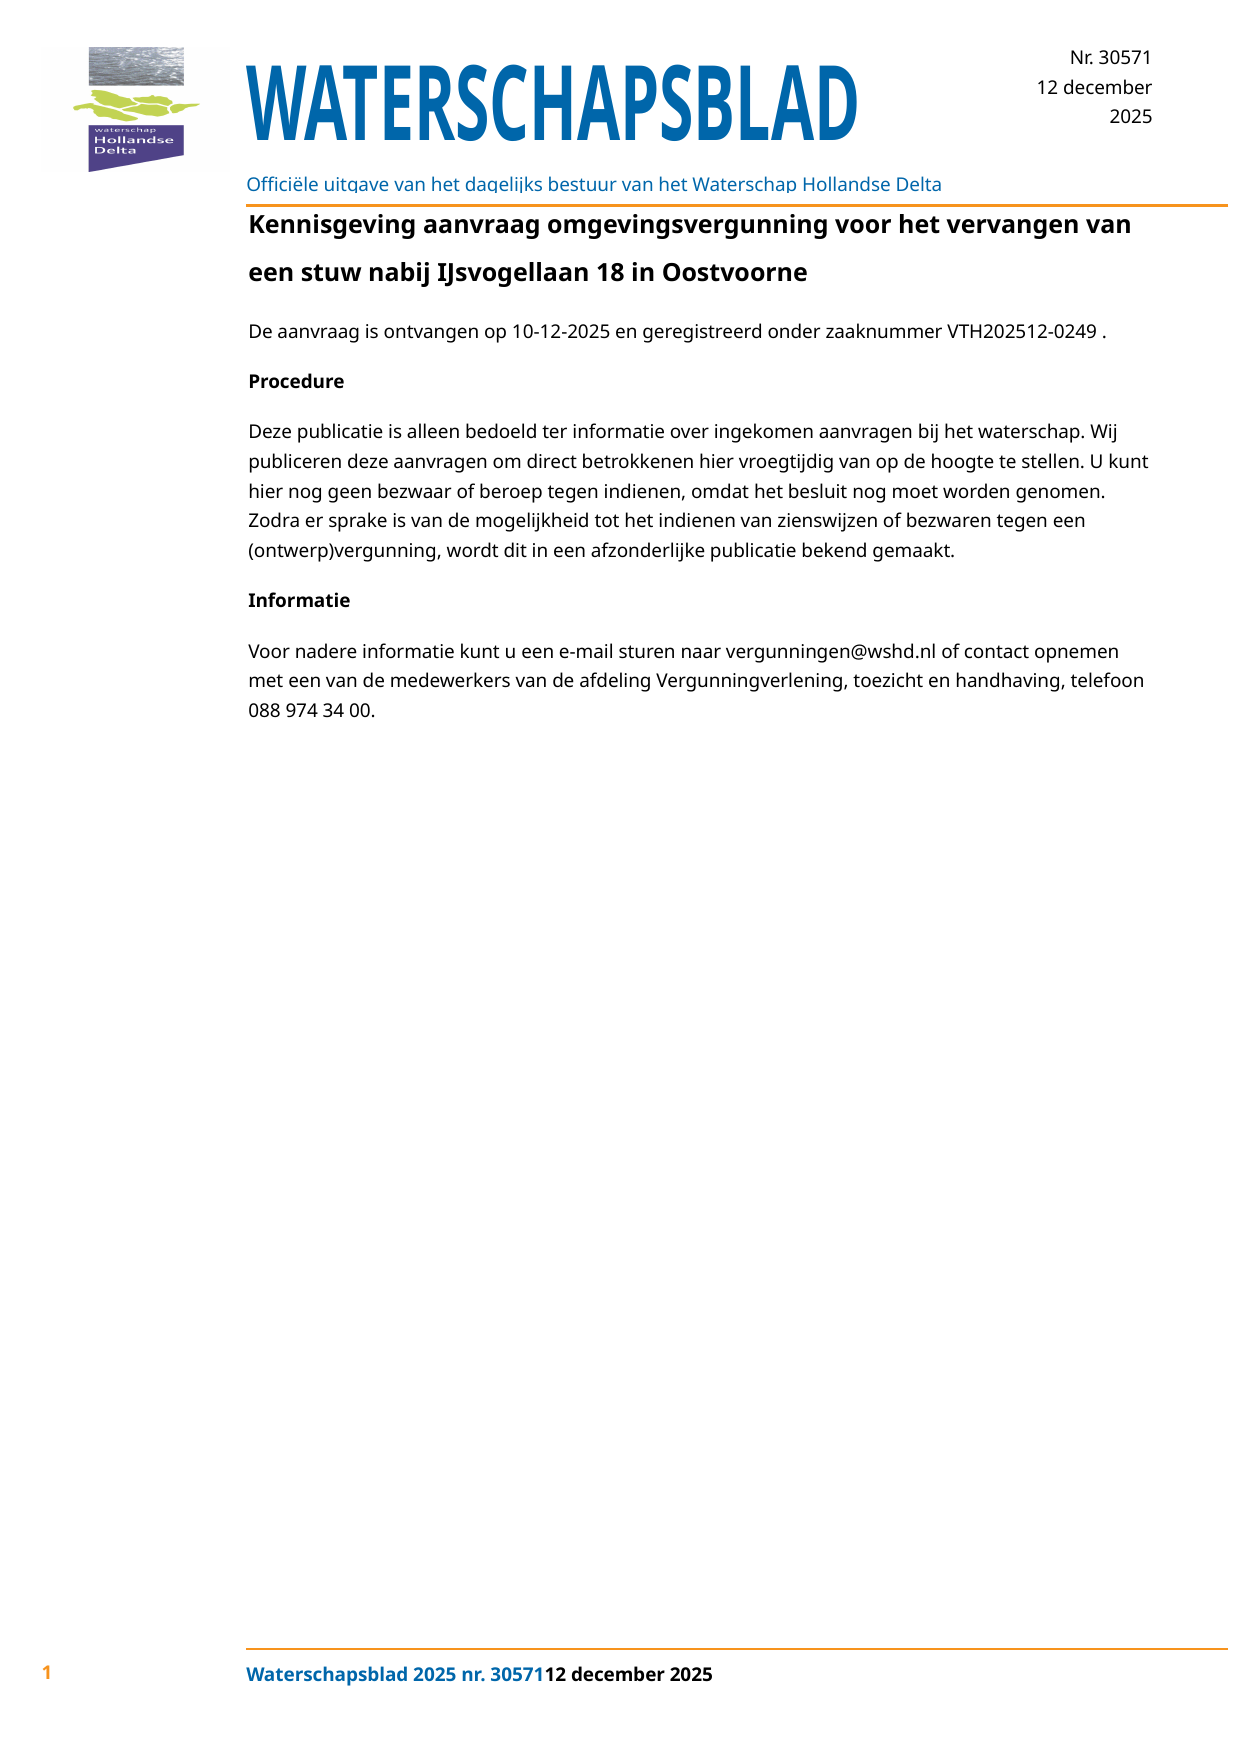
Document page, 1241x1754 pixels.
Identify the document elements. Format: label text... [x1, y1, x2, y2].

text Deze publicatie is alleen bedoeld ter informatie over ingekomen aanvragen bij het waterschap. Wij publiceren deze aanvragen om direct betrokkenen hier vroegtijdig van op de hoogte te stellen. U kunt hier nog geen bezwaar of beroep tegen indienen, omdat het besluit nog moet worden genomen. Zodra er sprake is van de mogelijkheid tot het indienen van zienswijzen of bezwaren tegen een (ontwerp)vergunning, wordt dit in een afzonderlijke publicatie bekend gemaakt. [248, 419, 1152, 563]
text Informatie [248, 587, 1152, 613]
picture [41, 47, 231, 172]
text Procedure [248, 368, 1152, 394]
text De aanvraag is ontvangen op 10-12-2025 en geregistreerd onder zaaknummer VTH202512-0249 . [248, 318, 1152, 344]
text Voor nadere informatie kunt u een e-mail sturen naar vergunningen@wshd.nl of contact opnemen met een van de medewerkers van de afdeling Vergunningverlening, toezicht en handhaving, telefoon 088 974 34 00. [248, 638, 1152, 723]
text Kennisgeving aanvraag omgevingsvergunning voor het vervangen van een stuw nabij IJsvogellaan 18 in Oostvoorne [248, 207, 1152, 288]
